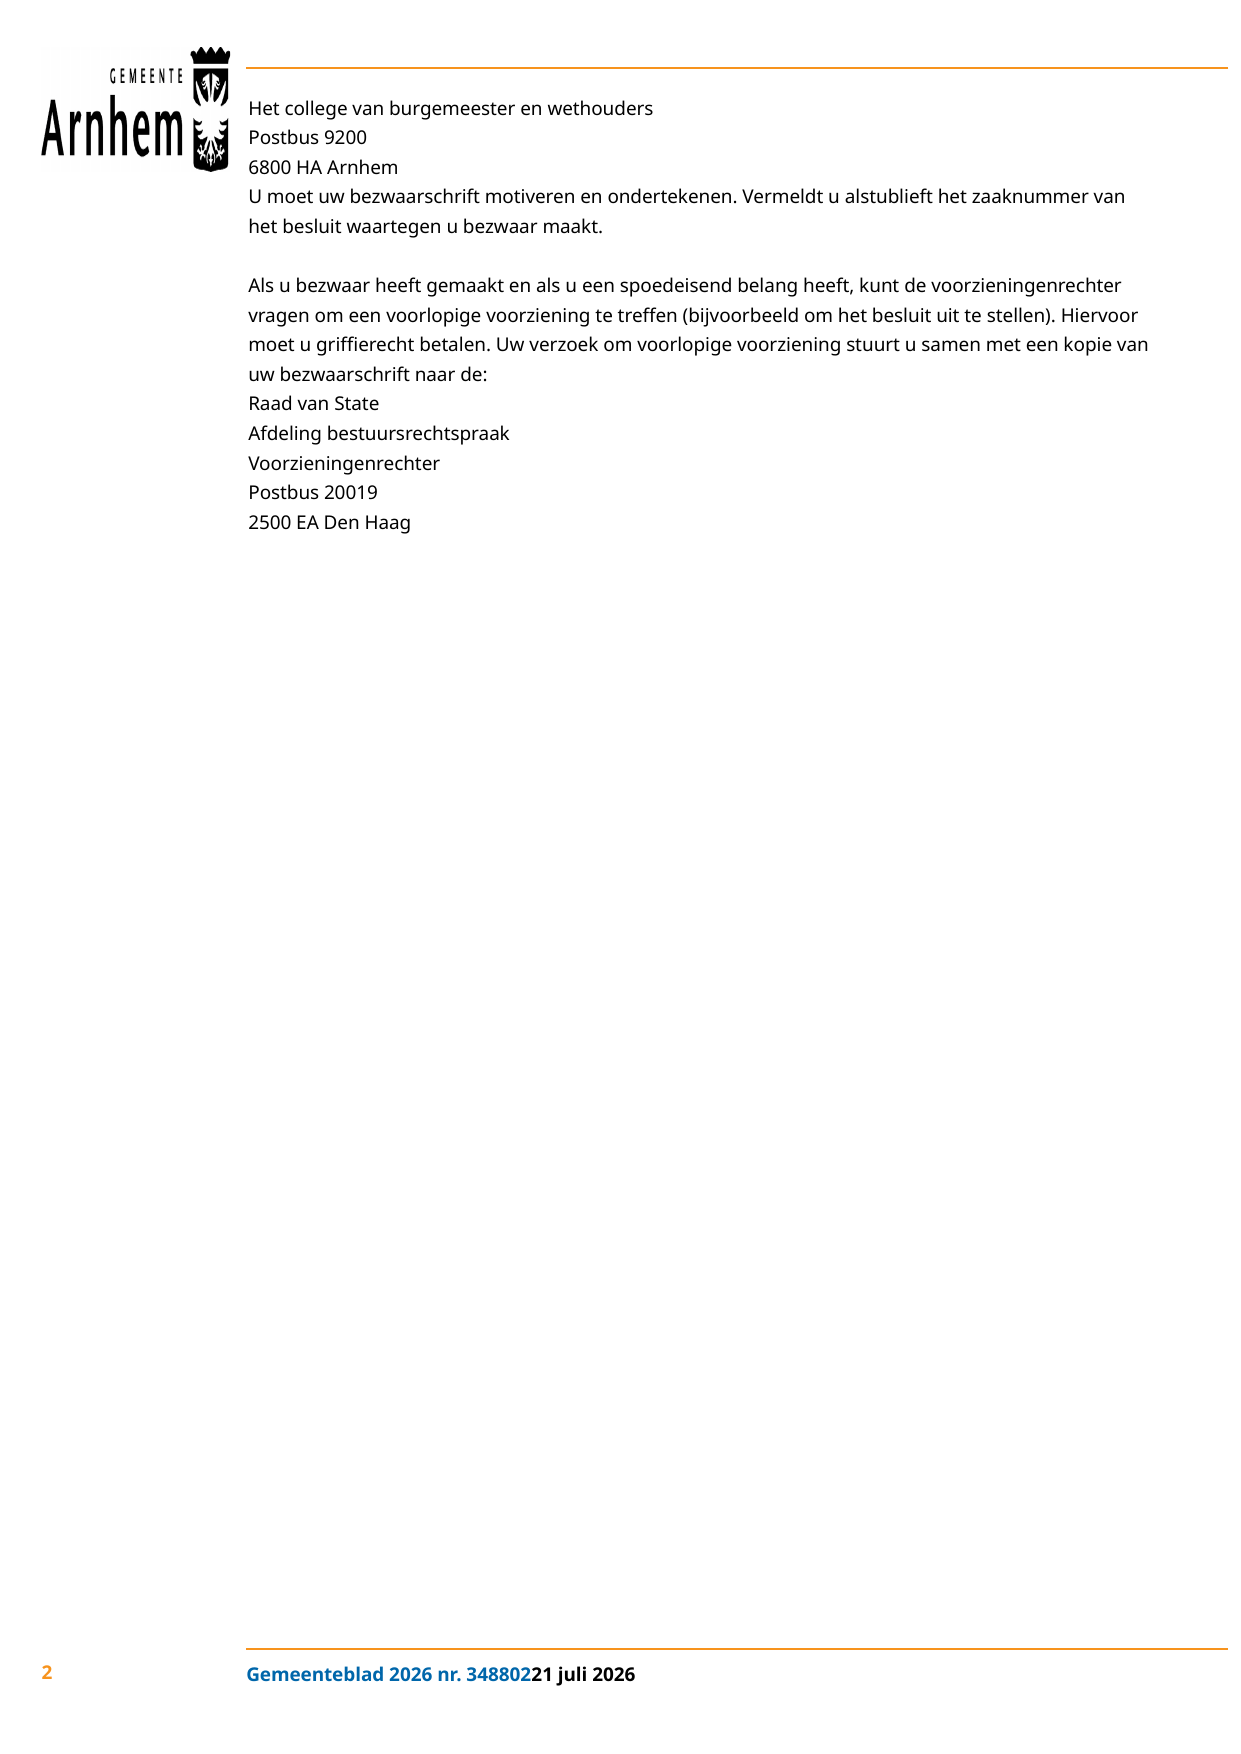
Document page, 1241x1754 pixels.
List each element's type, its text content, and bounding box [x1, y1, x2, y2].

text Postbus 20019 [248, 479, 1152, 505]
text Raad van State [248, 391, 1152, 416]
picture [41, 47, 231, 172]
text U moet uw bezwaarschrift motiveren en ondertekenen. Vermeldt u alstublieft het zaaknummer van het besluit waartegen u bezwaar maakt. [248, 183, 1152, 239]
text Het college van burgemeester en wethouders [248, 95, 1152, 121]
text Postbus 9200 [248, 124, 1152, 150]
text Als u bezwaar heeft gemaakt en als u een spoedeisend belang heeft, kunt de voorzieningenrechter vragen om een voorlopige voorziening te treffen (bijvoorbeeld om het besluit uit te stellen). Hiervoor moet u griffierecht betalen. Uw verzoek om voorlopige voorziening stuurt u samen met een kopie van uw bezwaarschrift naar de: [248, 272, 1152, 387]
text 2500 EA Den Haag [248, 509, 1152, 535]
text Voorzieningenrechter [248, 450, 1152, 476]
text 6800 HA Arnhem [248, 154, 1152, 180]
text Afdeling bestuursrechtspraak [248, 420, 1152, 446]
